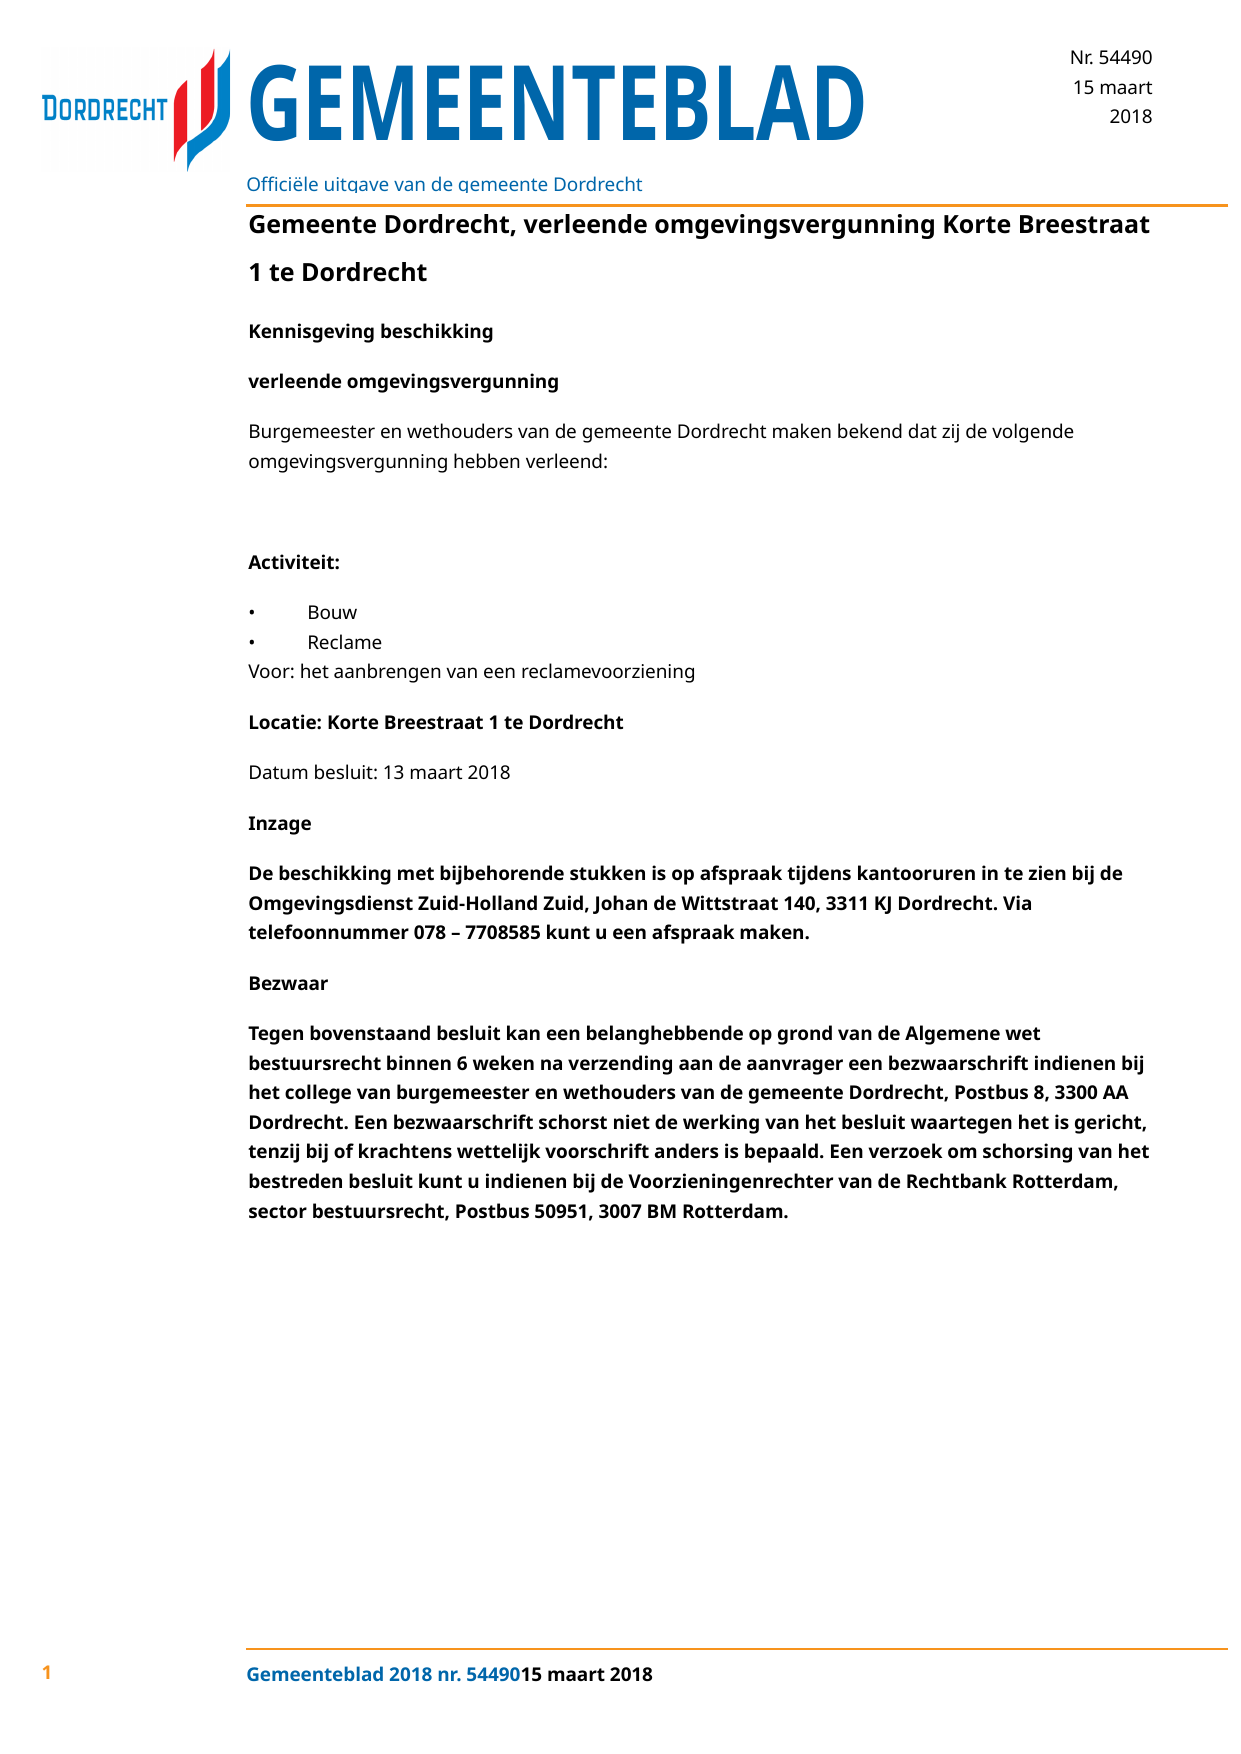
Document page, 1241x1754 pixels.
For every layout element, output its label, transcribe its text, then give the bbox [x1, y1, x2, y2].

list Reclame [248, 629, 1152, 655]
list Bouw [248, 599, 1152, 625]
text Gemeente Dordrecht, verleende omgevingsvergunning Korte Breestraat 1 te Dordrecht [248, 207, 1152, 288]
text Bezwaar [248, 970, 1152, 996]
text Inzage [248, 810, 1152, 836]
text Locatie: Korte Breestraat 1 te Dordrecht [248, 709, 1152, 735]
text Voor: het aanbrengen van een reclamevoorziening [248, 659, 1152, 684]
text Kennisgeving beschikking [248, 318, 1152, 344]
text Activiteit: [248, 549, 1152, 575]
text Tegen bovenstaand besluit kan een belanghebbende op grond van de Algemene wet bestuursrecht binnen 6 weken na verzending aan de aanvrager een bezwaarschrift indienen bij het college van burgemeester en wethouders van de gemeente Dordrecht, Postbus 8, 3300 AA Dordrecht. Een bezwaarschrift schorst niet de werking van het besluit waartegen het is gericht, tenzij bij of krachtens wettelijk voorschrift anders is bepaald. Een verzoek om schorsing van het bestreden besluit kunt u indienen bij de Voorzieningenrechter van de Rechtbank Rotterdam, sector bestuursrecht, Postbus 50951, 3007 BM Rotterdam. [248, 1020, 1152, 1224]
text Burgemeester en wethouders van de gemeente Dordrecht maken bekend dat zij de volgende omgevingsvergunning hebben verleend: [248, 419, 1152, 474]
text De beschikking met bijbehorende stukken is op afspraak tijdens kantooruren in te zien bij de Omgevingsdienst Zuid-Holland Zuid, Johan de Wittstraat 140, 3311 KJ Dordrecht. Via telefoonnummer 078 – 7708585 kunt u een afspraak maken. [248, 860, 1152, 945]
text Datum besluit: 13 maart 2018 [248, 759, 1152, 785]
picture [41, 47, 231, 172]
text verleende omgevingsvergunning [248, 368, 1152, 394]
